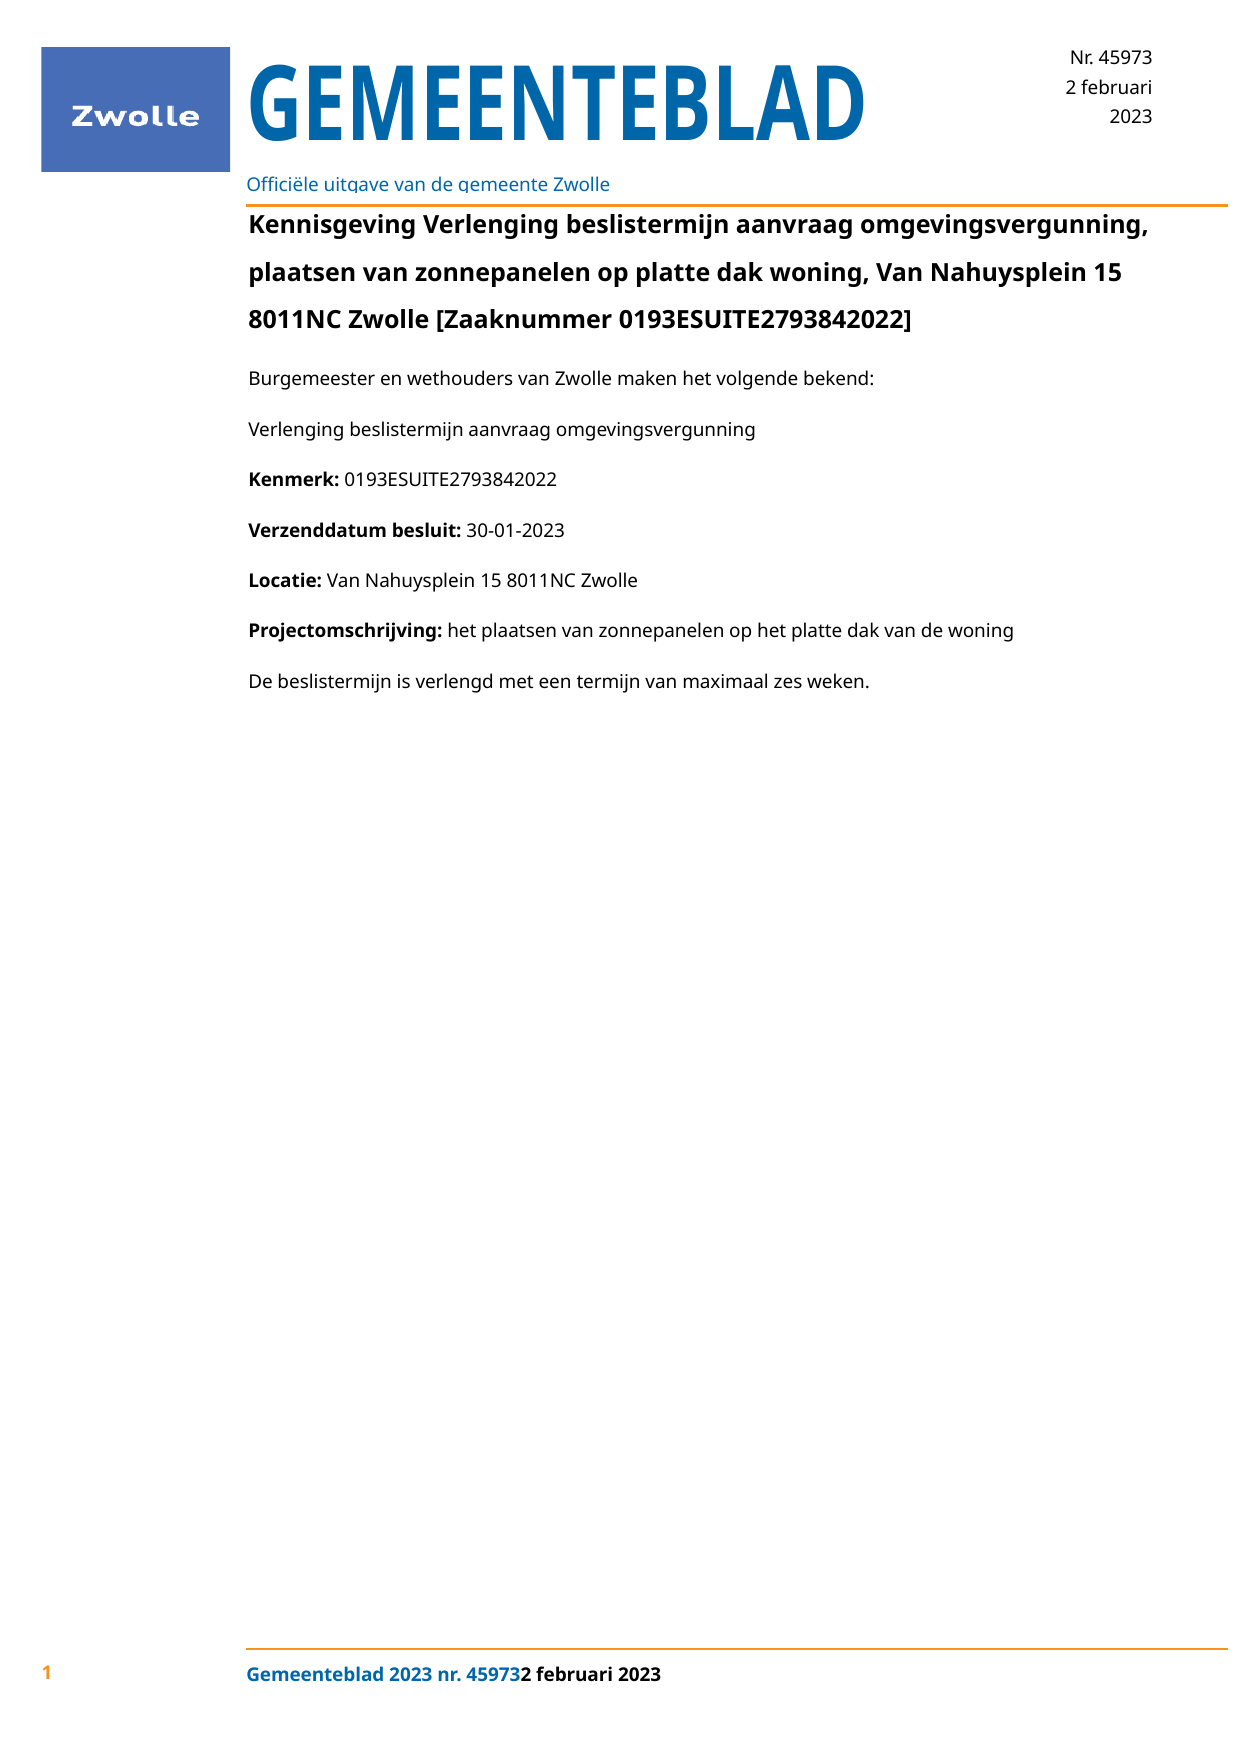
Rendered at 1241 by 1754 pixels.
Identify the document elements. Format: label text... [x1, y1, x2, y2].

text Locatie: Van Nahuysplein 15 8011NC Zwolle [248, 567, 1152, 593]
picture [41, 47, 231, 172]
text De beslistermijn is verlengd met een termijn van maximaal zes weken. [248, 668, 1152, 694]
text Kennisgeving Verlenging beslistermijn aanvraag omgevingsvergunning, plaatsen van zonnepanelen op platte dak woning, Van Nahuysplein 15 8011NC Zwolle [Zaaknummer 0193ESUITE2793842022] [248, 207, 1152, 336]
text Verzenddatum besluit: 30-01-2023 [248, 517, 1152, 542]
text Projectomschrijving: het plaatsen van zonnepanelen op het platte dak van de woning [248, 618, 1152, 643]
text Verlenging beslistermijn aanvraag omgevingsvergunning [248, 416, 1152, 442]
text Burgemeester en wethouders van Zwolle maken het volgende bekend: [248, 366, 1152, 391]
text Kenmerk: 0193ESUITE2793842022 [248, 466, 1152, 492]
